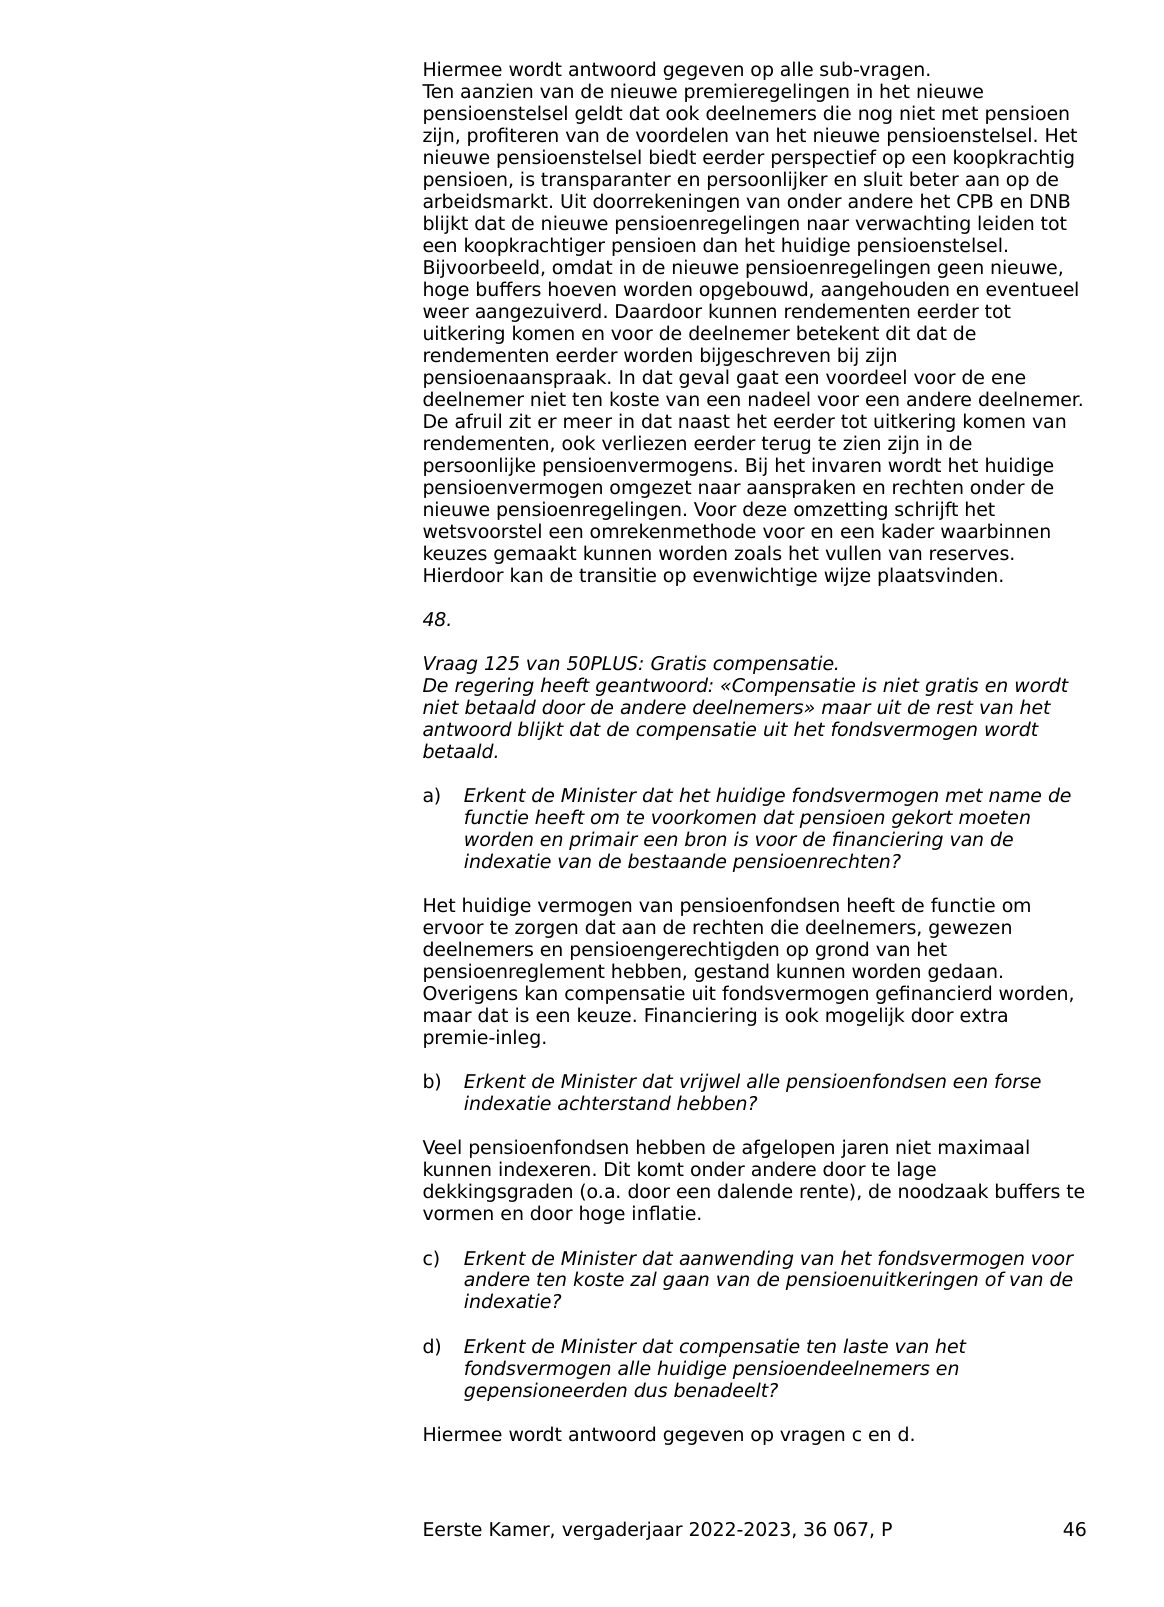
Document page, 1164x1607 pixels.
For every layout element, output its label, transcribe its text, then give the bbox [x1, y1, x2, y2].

text Hiermee wordt antwoord gegeven op vragen c en d. [422, 1424, 1087, 1446]
text c) Erkent de Minister dat aanwending van het fondsvermogen voor andere ten koste zal gaan van de pensioenuitkeringen of van de indexatie? [422, 1247, 1087, 1313]
text Ten aanzien van de nieuwe premieregelingen in het nieuwe pensioenstelsel geldt dat ook deelnemers die nog niet met pensioen zijn, profiteren van de voordelen van het nieuwe pensioenstelsel. Het nieuwe pensioenstelsel biedt eerder perspectief op een koopkrachtig pensioen, is transparanter en persoonlijker en sluit beter aan op de arbeidsmarkt. Uit doorrekeningen van onder andere het CPB en DNB blijkt dat de nieuwe pensioenregelingen naar verwachting leiden tot een koopkrachtiger pensioen dan het huidige pensioenstelsel. Bijvoorbeeld, omdat in de nieuwe pensioenregelingen geen nieuwe, hoge buffers hoeven worden opgebouwd, aangehouden en eventueel weer aangezuiverd. Daardoor kunnen rendementen eerder tot uitkering komen en voor de deelnemer betekent dit dat de rendementen eerder worden bijgeschreven bij zijn pensioenaanspraak. In dat geval gaat een voordeel voor de ene deelnemer niet ten koste van een nadeel voor een andere deelnemer. De afruil zit er meer in dat naast het eerder tot uitkering komen van rendementen, ook verliezen eerder terug te zien zijn in de persoonlijke pensioenvermogens. Bij het invaren wordt het huidige pensioenvermogen omgezet naar aanspraken en rechten onder de nieuwe pensioenregelingen. Voor deze omzetting schrijft het wetsvoorstel een omrekenmethode voor en een kader waarbinnen keuzes gemaakt kunnen worden zoals het vullen van reserves. Hierdoor kan de transitie op evenwichtige wijze plaatsvinden. [422, 81, 1087, 587]
subtitle 48. [422, 609, 1087, 631]
text a) Erkent de Minister dat het huidige fondsvermogen met name de functie heeft om te voorkomen dat pensioen gekort moeten worden en primair een bron is voor de financiering van de indexatie van de bestaande pensioenrechten? [422, 785, 1087, 873]
text Vraag 125 van 50PLUS: Gratis compensatie. [422, 653, 1087, 675]
text b) Erkent de Minister dat vrijwel alle pensioenfondsen een forse indexatie achterstand hebben? [422, 1071, 1087, 1115]
text d) Erkent de Minister dat compensatie ten laste van het fondsvermogen alle huidige pensioendeelnemers en gepensioneerden dus benadeelt? [422, 1336, 1087, 1401]
text De regering heeft geantwoord: «Compensatie is niet gratis en wordt niet betaald door de andere deelnemers» maar uit de rest van het antwoord blijkt dat de compensatie uit het fondsvermogen wordt betaald. [422, 675, 1087, 763]
text Veel pensioenfondsen hebben de afgelopen jaren niet maximaal kunnen indexeren. Dit komt onder andere door te lage dekkingsgraden (o.a. door een dalende rente), de noodzaak buffers te vormen en door hoge inflatie. [422, 1137, 1087, 1225]
text Het huidige vermogen van pensioenfondsen heeft de functie om ervoor te zorgen dat aan de rechten die deelnemers, gewezen deelnemers en pensioengerechtigden op grond van het pensioenreglement hebben, gestand kunnen worden gedaan. Overigens kan compensatie uit fondsvermogen gefinancierd worden, maar dat is een keuze. Financiering is ook mogelijk door extra premie-inleg. [422, 895, 1087, 1049]
text Hiermee wordt antwoord gegeven op alle sub-vragen. [422, 59, 1087, 81]
